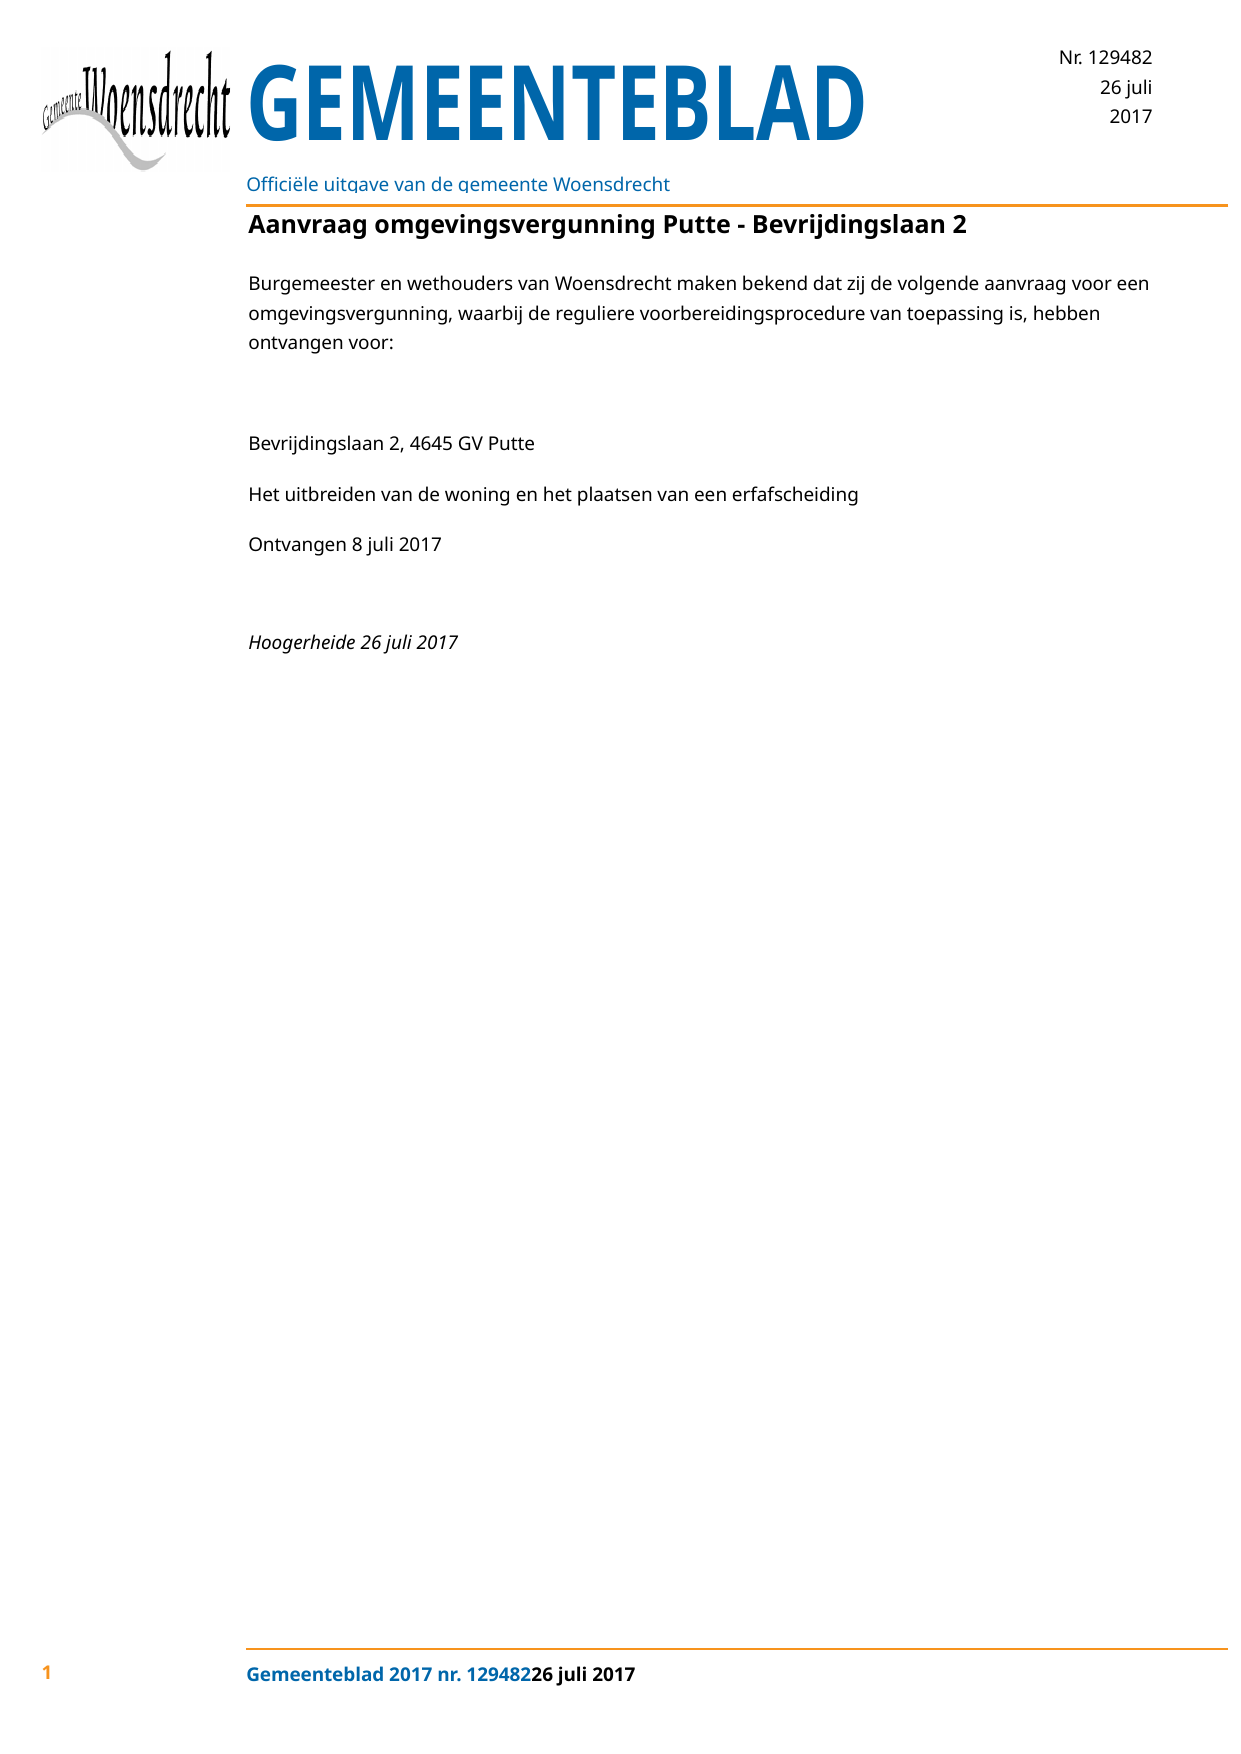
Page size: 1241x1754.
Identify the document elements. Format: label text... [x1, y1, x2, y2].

text Aanvraag omgevingsvergunning Putte - Bevrijdingslaan 2 [248, 207, 1152, 241]
text Bevrijdingslaan 2, 4645 GV Putte [248, 430, 1152, 456]
text Hoogerheide 26 juli 2017 [248, 629, 1152, 655]
text Het uitbreiden van de woning en het plaatsen van een erfafscheiding [248, 481, 1152, 506]
text Burgemeester en wethouders van Woensdrecht maken bekend dat zij de volgende aanvraag voor een omgevingsvergunning, waarbij de reguliere voorbereidingsprocedure van toepassing is, hebben ontvangen voor: [248, 270, 1152, 355]
text Ontvangen 8 juli 2017 [248, 531, 1152, 557]
picture [41, 47, 231, 172]
